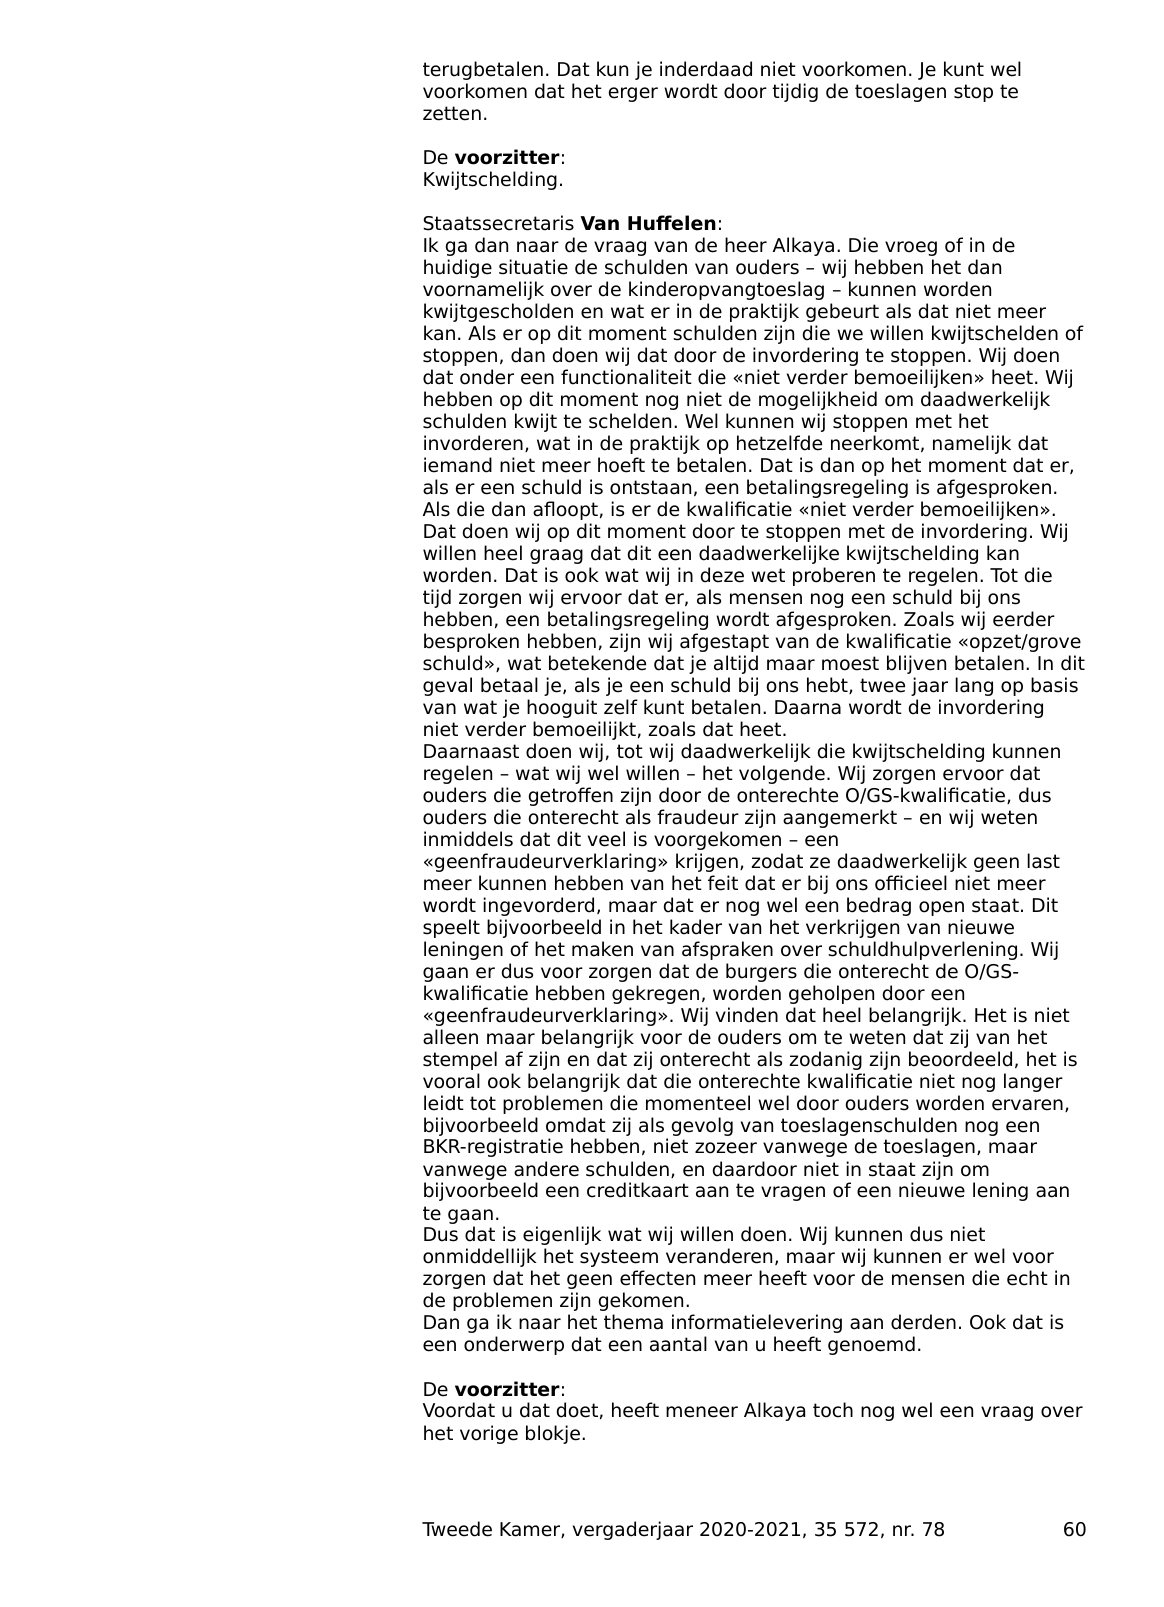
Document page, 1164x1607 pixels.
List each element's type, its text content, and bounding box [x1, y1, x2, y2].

text terugbetalen. Dat kun je inderdaad niet voorkomen. Je kunt wel voorkomen dat het erger wordt door tijdig de toeslagen stop te zetten. [422, 59, 1087, 125]
text Voordat u dat doet, heeft meneer Alkaya toch nog wel een vraag over het vorige blokje. [422, 1400, 1087, 1444]
text Staatssecretaris Van Huffelen: [422, 213, 1087, 235]
text Daarnaast doen wij, tot wij daadwerkelijk die kwijtschelding kunnen regelen – wat wij wel willen – het volgende. Wij zorgen ervoor dat ouders die getroffen zijn door de onterechte O/GS-kwalificatie, dus ouders die onterecht als fraudeur zijn aangemerkt – en wij weten inmiddels dat dit veel is voorgekomen – een «geenfraudeurverklaring» krijgen, zodat ze daadwerkelijk geen last meer kunnen hebben van het feit dat er bij ons officieel niet meer wordt ingevorderd, maar dat er nog wel een bedrag open staat. Dit speelt bijvoorbeeld in het kader van het verkrijgen van nieuwe leningen of het maken van afspraken over schuldhulpverlening. Wij gaan er dus voor zorgen dat de burgers die onterecht de O/GS-kwalificatie hebben gekregen, worden geholpen door een «geenfraudeurverklaring». Wij vinden dat heel belangrijk. Het is niet alleen maar belangrijk voor de ouders om te weten dat zij van het stempel af zijn en dat zij onterecht als zodanig zijn beoordeeld, het is vooral ook belangrijk dat die onterechte kwalificatie niet nog langer leidt tot problemen die momenteel wel door ouders worden ervaren, bijvoorbeeld omdat zij als gevolg van toeslagenschulden nog een BKR-registratie hebben, niet zozeer vanwege de toeslagen, maar vanwege andere schulden, en daardoor niet in staat zijn om bijvoorbeeld een creditkaart aan te vragen of een nieuwe lening aan te gaan. [422, 741, 1087, 1224]
text Kwijtschelding. [422, 169, 1087, 191]
text Dan ga ik naar het thema informatielevering aan derden. Ook dat is een onderwerp dat een aantal van u heeft genoemd. [422, 1312, 1087, 1356]
text De voorzitter: [422, 147, 1087, 169]
text Dus dat is eigenlijk wat wij willen doen. Wij kunnen dus niet onmiddellijk het systeem veranderen, maar wij kunnen er wel voor zorgen dat het geen effecten meer heeft voor de mensen die echt in de problemen zijn gekomen. [422, 1224, 1087, 1312]
text Ik ga dan naar de vraag van de heer Alkaya. Die vroeg of in de huidige situatie de schulden van ouders – wij hebben het dan voornamelijk over de kinderopvangtoeslag – kunnen worden kwijtgescholden en wat er in de praktijk gebeurt als dat niet meer kan. Als er op dit moment schulden zijn die we willen kwijtschelden of stoppen, dan doen wij dat door de invordering te stoppen. Wij doen dat onder een functionaliteit die «niet verder bemoeilijken» heet. Wij hebben op dit moment nog niet de mogelijkheid om daadwerkelijk schulden kwijt te schelden. Wel kunnen wij stoppen met het invorderen, wat in de praktijk op hetzelfde neerkomt, namelijk dat iemand niet meer hoeft te betalen. Dat is dan op het moment dat er, als er een schuld is ontstaan, een betalingsregeling is afgesproken. Als die dan afloopt, is er de kwalificatie «niet verder bemoeilijken». [422, 235, 1087, 521]
text De voorzitter: [422, 1378, 1087, 1400]
text Dat doen wij op dit moment door te stoppen met de invordering. Wij willen heel graag dat dit een daadwerkelijke kwijtschelding kan worden. Dat is ook wat wij in deze wet proberen te regelen. Tot die tijd zorgen wij ervoor dat er, als mensen nog een schuld bij ons hebben, een betalingsregeling wordt afgesproken. Zoals wij eerder besproken hebben, zijn wij afgestapt van de kwalificatie «opzet/grove schuld», wat betekende dat je altijd maar moest blijven betalen. In dit geval betaal je, als je een schuld bij ons hebt, twee jaar lang op basis van wat je hooguit zelf kunt betalen. Daarna wordt de invordering niet verder bemoeilijkt, zoals dat heet. [422, 521, 1087, 741]
